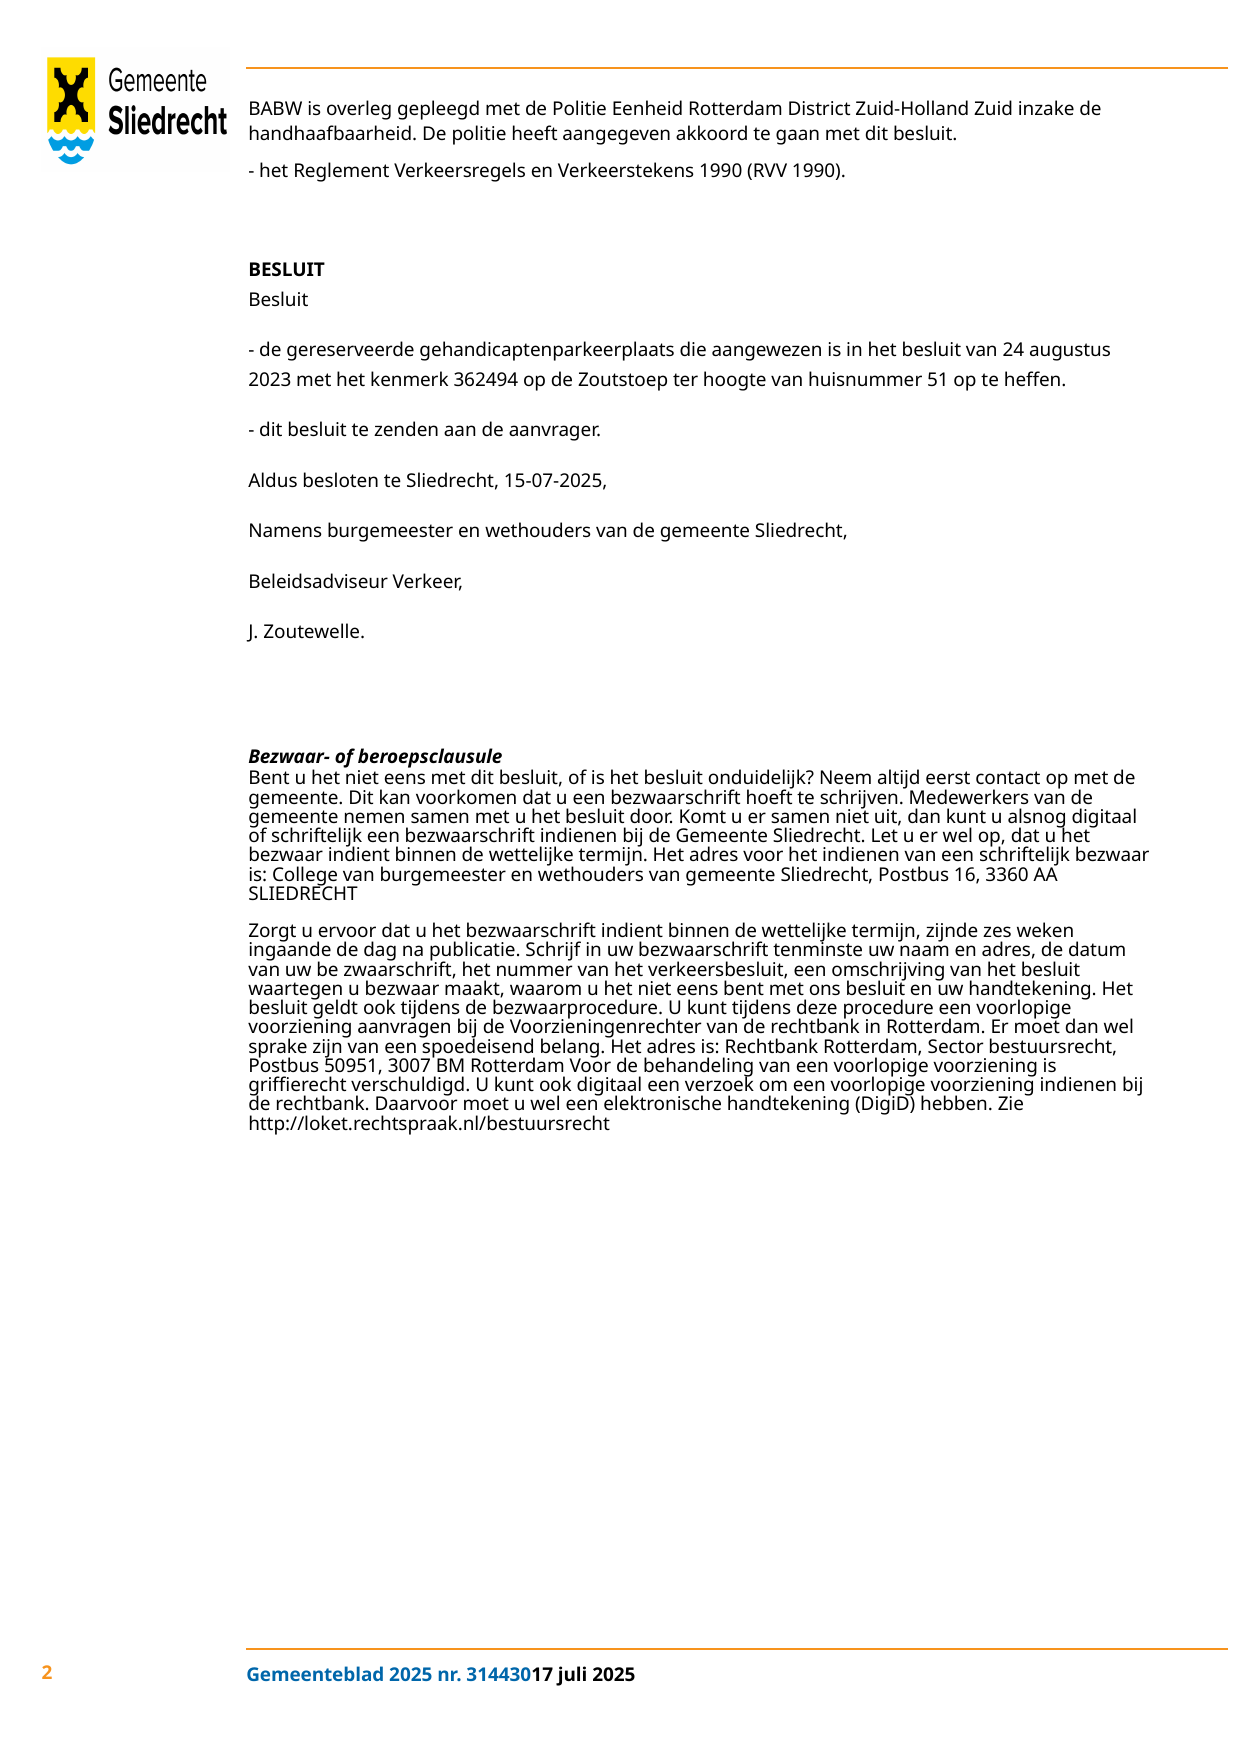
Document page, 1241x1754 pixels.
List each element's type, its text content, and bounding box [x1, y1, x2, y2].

text Namens burgemeester en wethouders van de gemeente Sliedrecht, [248, 517, 1152, 543]
text Bezwaar- of beroepsclausule [248, 744, 1152, 769]
text J. Zoutewelle. [248, 618, 1152, 644]
text - dit besluit te zenden aan de aanvrager. [248, 417, 1152, 442]
text Besluit [248, 286, 1152, 312]
text - de gereserveerde gehandicaptenparkeerplaats die aangewezen is in het besluit van 24 augustus 2023 met het kenmerk 362494 op de Zoutstoep ter hoogte van huisnummer 51 op te heffen. [248, 337, 1152, 392]
text BABW is overleg gepleegd met de Politie Eenheid Rotterdam District Zuid-Holland Zuid inzake de handhaafbaarheid. De politie heeft aangegeven akkoord te gaan met dit besluit. [248, 95, 1152, 146]
text Bent u het niet eens met dit besluit, of is het besluit onduidelijk? Neem altijd eerst contact op met de gemeente. Dit kan voorkomen dat u een bezwaarschrift hoeft te schrijven. Medewerkers van de gemeente nemen samen met u het besluit door. Komt u er samen niet uit, dan kunt u alsnog digitaal of schriftelijk een bezwaarschrift indienen bij de Gemeente Sliedrecht. Let u er wel op, dat u het bezwaar indient binnen de wettelijke termijn. Het adres voor het indienen van een schriftelijk bezwaar is: College van burgemeester en wethouders van gemeente Sliedrecht, Postbus 16, 3360 AA SLIEDRECHT [248, 769, 1152, 904]
text Zorgt u ervoor dat u het bezwaarschrift indient binnen de wettelijke termijn, zijnde zes weken ingaande de dag na publicatie. Schrijf in uw bezwaarschrift tenminste uw naam en adres, de datum van uw be zwaarschrift, het nummer van het verkeersbesluit, een omschrijving van het besluit waartegen u bezwaar maakt, waarom u het niet eens bent met ons besluit en uw handtekening. Het besluit geldt ook tijdens de bezwaarprocedure. U kunt tijdens deze procedure een voorlopige voorziening aanvragen bij de Voorzieningenrechter van de rechtbank in Rotterdam. Er moet dan wel sprake zijn van een spoedeisend belang. Het adres is: Rechtbank Rotterdam, Sector bestuursrecht, Postbus 50951, 3007 BM Rotterdam Voor de behandeling van een voorlopige voorziening is griffierecht verschuldigd. U kunt ook digitaal een verzoek om een voorlopige voorziening indienen bij de rechtbank. Daarvoor moet u wel een elektronische handtekening (DigiD) hebben. Zie http://loket.rechtspraak.nl/bestuursrecht [248, 922, 1152, 1134]
text BESLUIT [248, 257, 1152, 282]
text - het Reglement Verkeersregels en Verkeerstekens 1990 (RVV 1990). [248, 157, 1152, 183]
text Beleidsadviseur Verkeer, [248, 568, 1152, 593]
text Aldus besloten te Sliedrecht, 15-07-2025, [248, 467, 1152, 493]
picture [41, 47, 231, 172]
